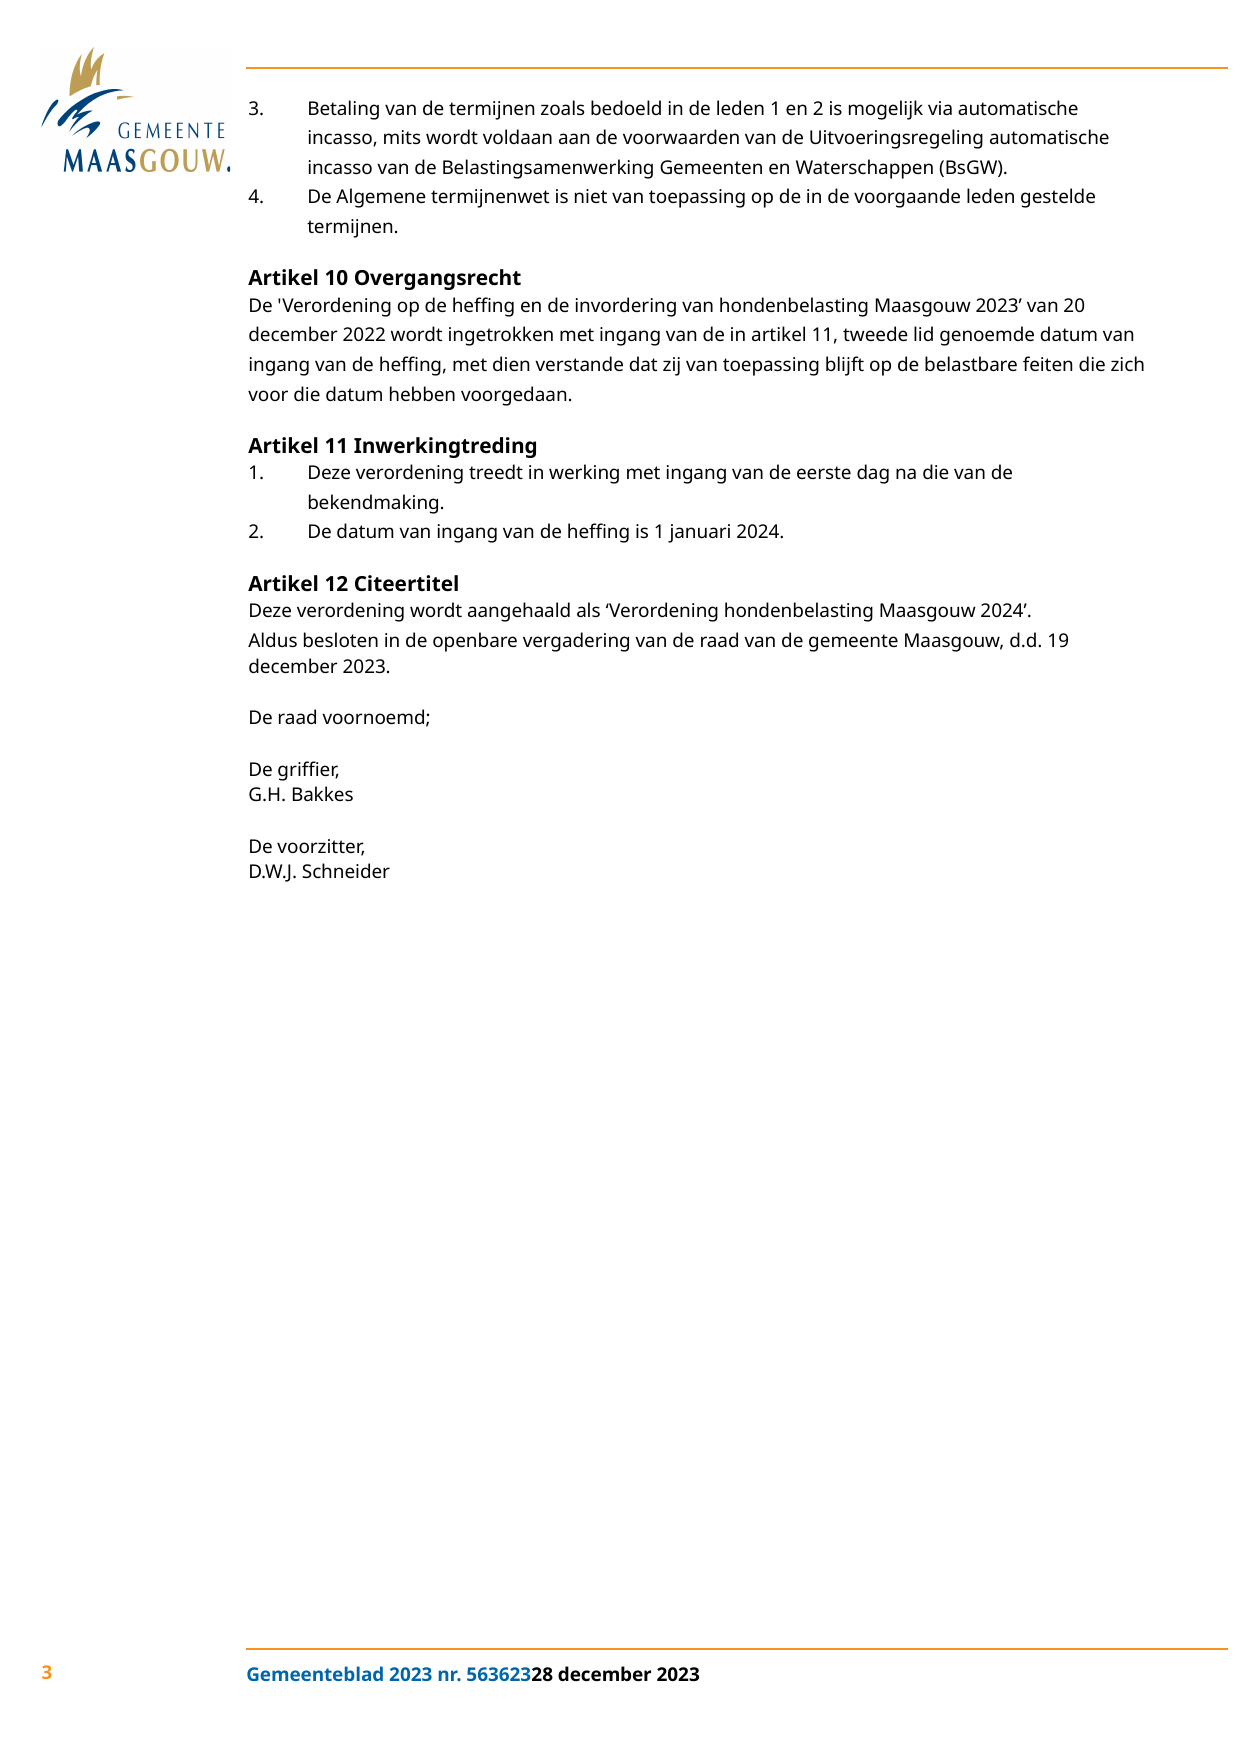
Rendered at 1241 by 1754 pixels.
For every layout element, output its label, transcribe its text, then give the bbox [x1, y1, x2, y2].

text D.W.J. Schneider [248, 859, 1152, 884]
list De datum van ingang van de heffing is 1 januari 2024. [248, 519, 1152, 544]
text De griffier, [248, 756, 1152, 782]
text De 'Verordening op de heffing en de invordering van hondenbelasting Maasgouw 2023’ van 20 december 2022 wordt ingetrokken met ingang van de in artikel 11, tweede lid genoemde datum van ingang van de heffing, met dien verstande dat zij van toepassing blijft op de belastbare feiten die zich voor die datum hebben voorgedaan. [248, 292, 1152, 406]
picture [41, 47, 231, 172]
text Deze verordening wordt aangehaald als ‘Verordening hondenbelasting Maasgouw 2024’. [248, 598, 1152, 623]
text Artikel 10 Overgangsrecht [248, 263, 1152, 292]
list Betaling van de termijnen zoals bedoeld in de leden 1 en 2 is mogelijk via automatische incasso, mits wordt voldaan aan de voorwaarden van de Uitvoeringsregeling automatische incasso van de Belastingsamenwerking Gemeenten en Waterschappen (BsGW). [248, 95, 1152, 180]
list De Algemene termijnenwet is niet van toepassing op de in de voorgaande leden gestelde termijnen. [248, 183, 1152, 239]
text De voorzitter, [248, 833, 1152, 859]
text Aldus besloten in de openbare vergadering van de raad van de gemeente Maasgouw, d.d. 19 december 2023. [248, 627, 1152, 679]
text G.H. Bakkes [248, 782, 1152, 807]
text De raad voornoemd; [248, 704, 1152, 730]
list Deze verordening treedt in werking met ingang van de eerste dag na die van de bekendmaking. [248, 459, 1152, 515]
text Artikel 11 Inwerkingtreding [248, 431, 1152, 459]
text Artikel 12 Citeertitel [248, 569, 1152, 598]
